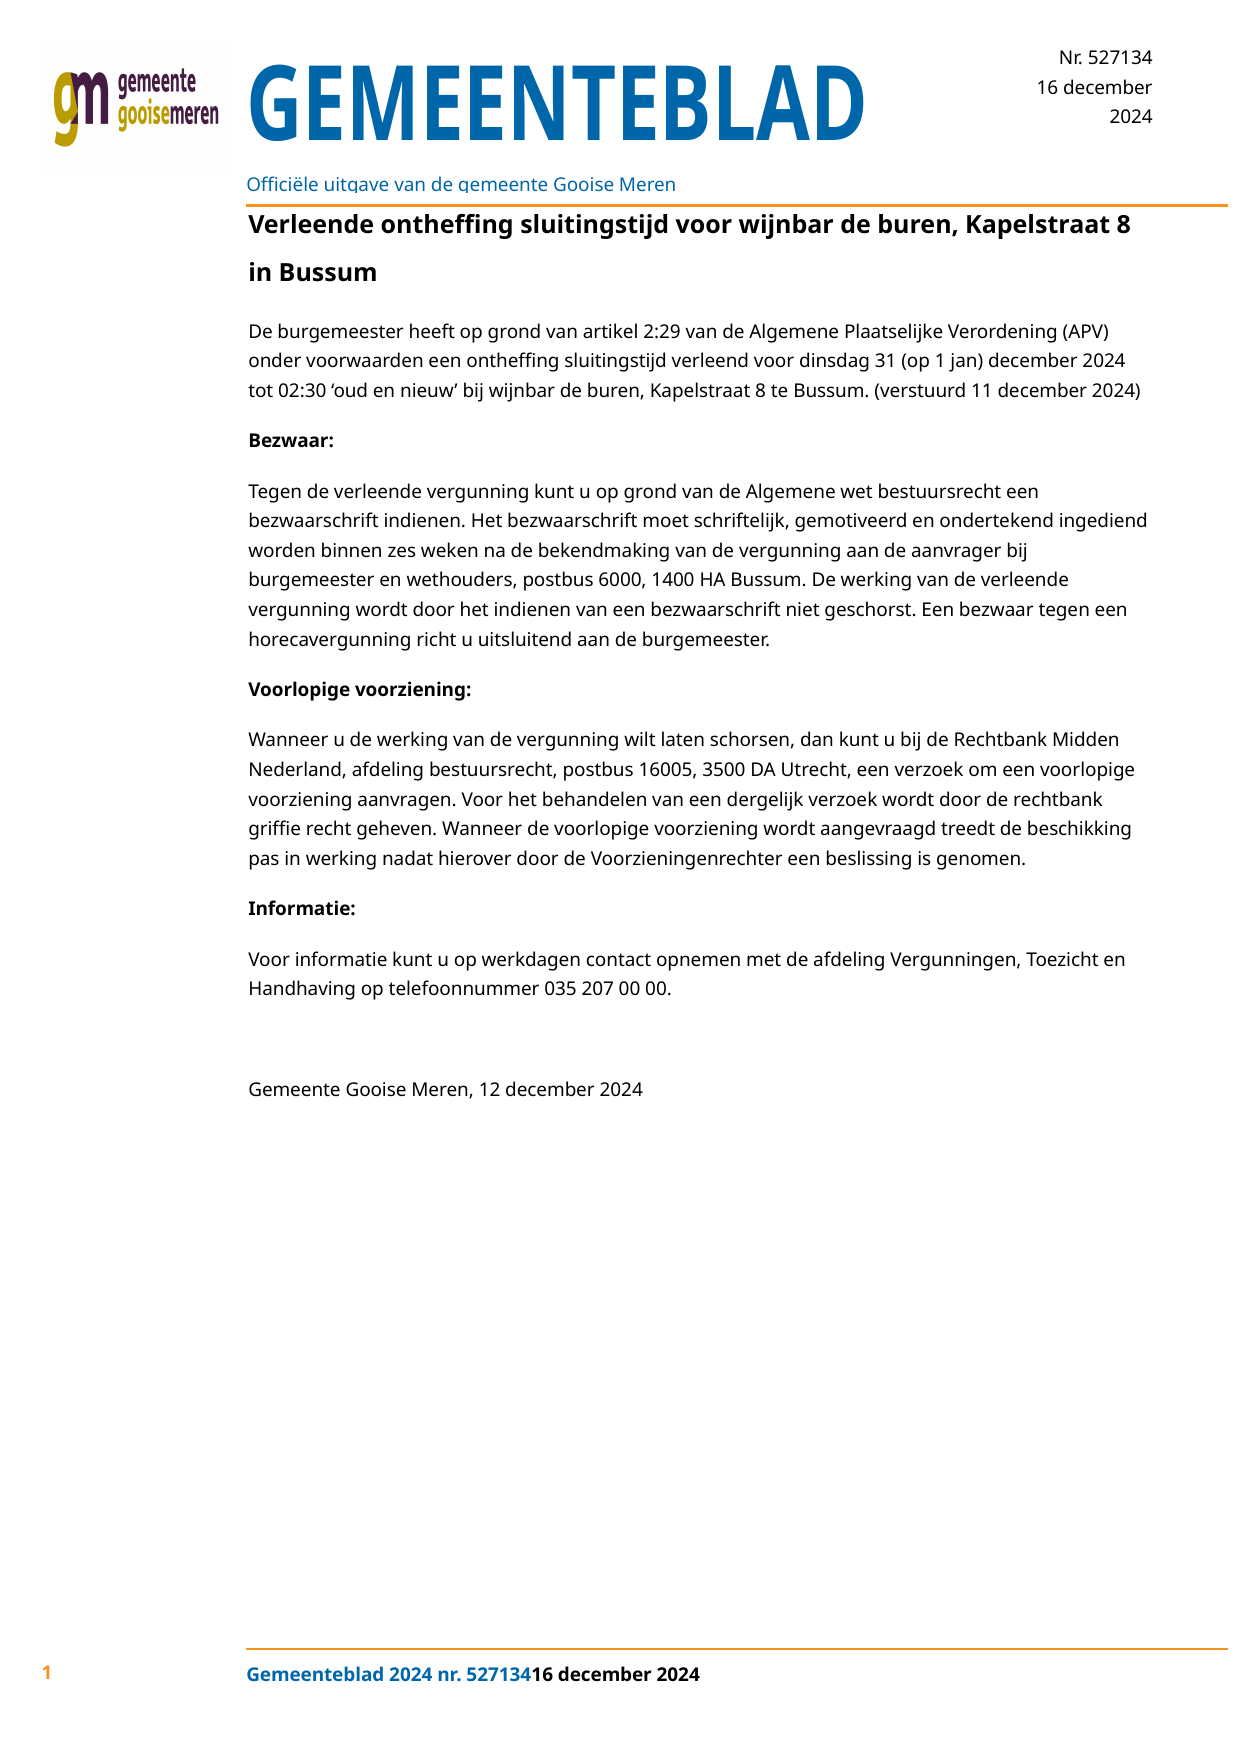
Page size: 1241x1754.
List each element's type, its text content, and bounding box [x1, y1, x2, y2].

text Gemeente Gooise Meren, 12 december 2024 [248, 1076, 1152, 1102]
text Wanneer u de werking van de vergunning wilt laten schorsen, dan kunt u bij de Rechtbank Midden Nederland, afdeling bestuursrecht, postbus 16005, 3500 DA Utrecht, een verzoek om een voorlopige voorziening aanvragen. Voor het behandelen van een dergelijk verzoek wordt door de rechtbank griffie recht geheven. Wanneer de voorlopige voorziening wordt aangevraagd treedt de beschikking pas in werking nadat hierover door de Voorzieningenrechter een beslissing is genomen. [248, 727, 1152, 871]
text Informatie: [248, 895, 1152, 921]
picture [41, 47, 231, 172]
text Tegen de verleende vergunning kunt u op grond van de Algemene wet bestuursrecht een bezwaarschrift indienen. Het bezwaarschrift moet schriftelijk, gemotiveerd en ondertekend ingediend worden binnen zes weken na de bekendmaking van de vergunning aan de aanvrager bij burgemeester en wethouders, postbus 6000, 1400 HA Bussum. De werking van de verleende vergunning wordt door het indienen van een bezwaarschrift niet geschorst. Een bezwaar tegen een horecavergunning richt u uitsluitend aan de burgemeester. [248, 478, 1152, 652]
text Voor informatie kunt u op werkdagen contact opnemen met de afdeling Vergunningen, Toezicht en Handhaving op telefoonnummer 035 207 00 00. [248, 946, 1152, 1001]
text Verleende ontheffing sluitingstijd voor wijnbar de buren, Kapelstraat 8 in Bussum [248, 207, 1152, 288]
text De burgemeester heeft op grond van artikel 2:29 van de Algemene Plaatselijke Verordening (APV) onder voorwaarden een ontheffing sluitingstijd verleend voor dinsdag 31 (op 1 jan) december 2024 tot 02:30 ‘oud en nieuw’ bij wijnbar de buren, Kapelstraat 8 te Bussum. (verstuurd 11 december 2024) [248, 318, 1152, 403]
text Voorlopige voorziening: [248, 676, 1152, 702]
text Bezwaar: [248, 427, 1152, 453]
